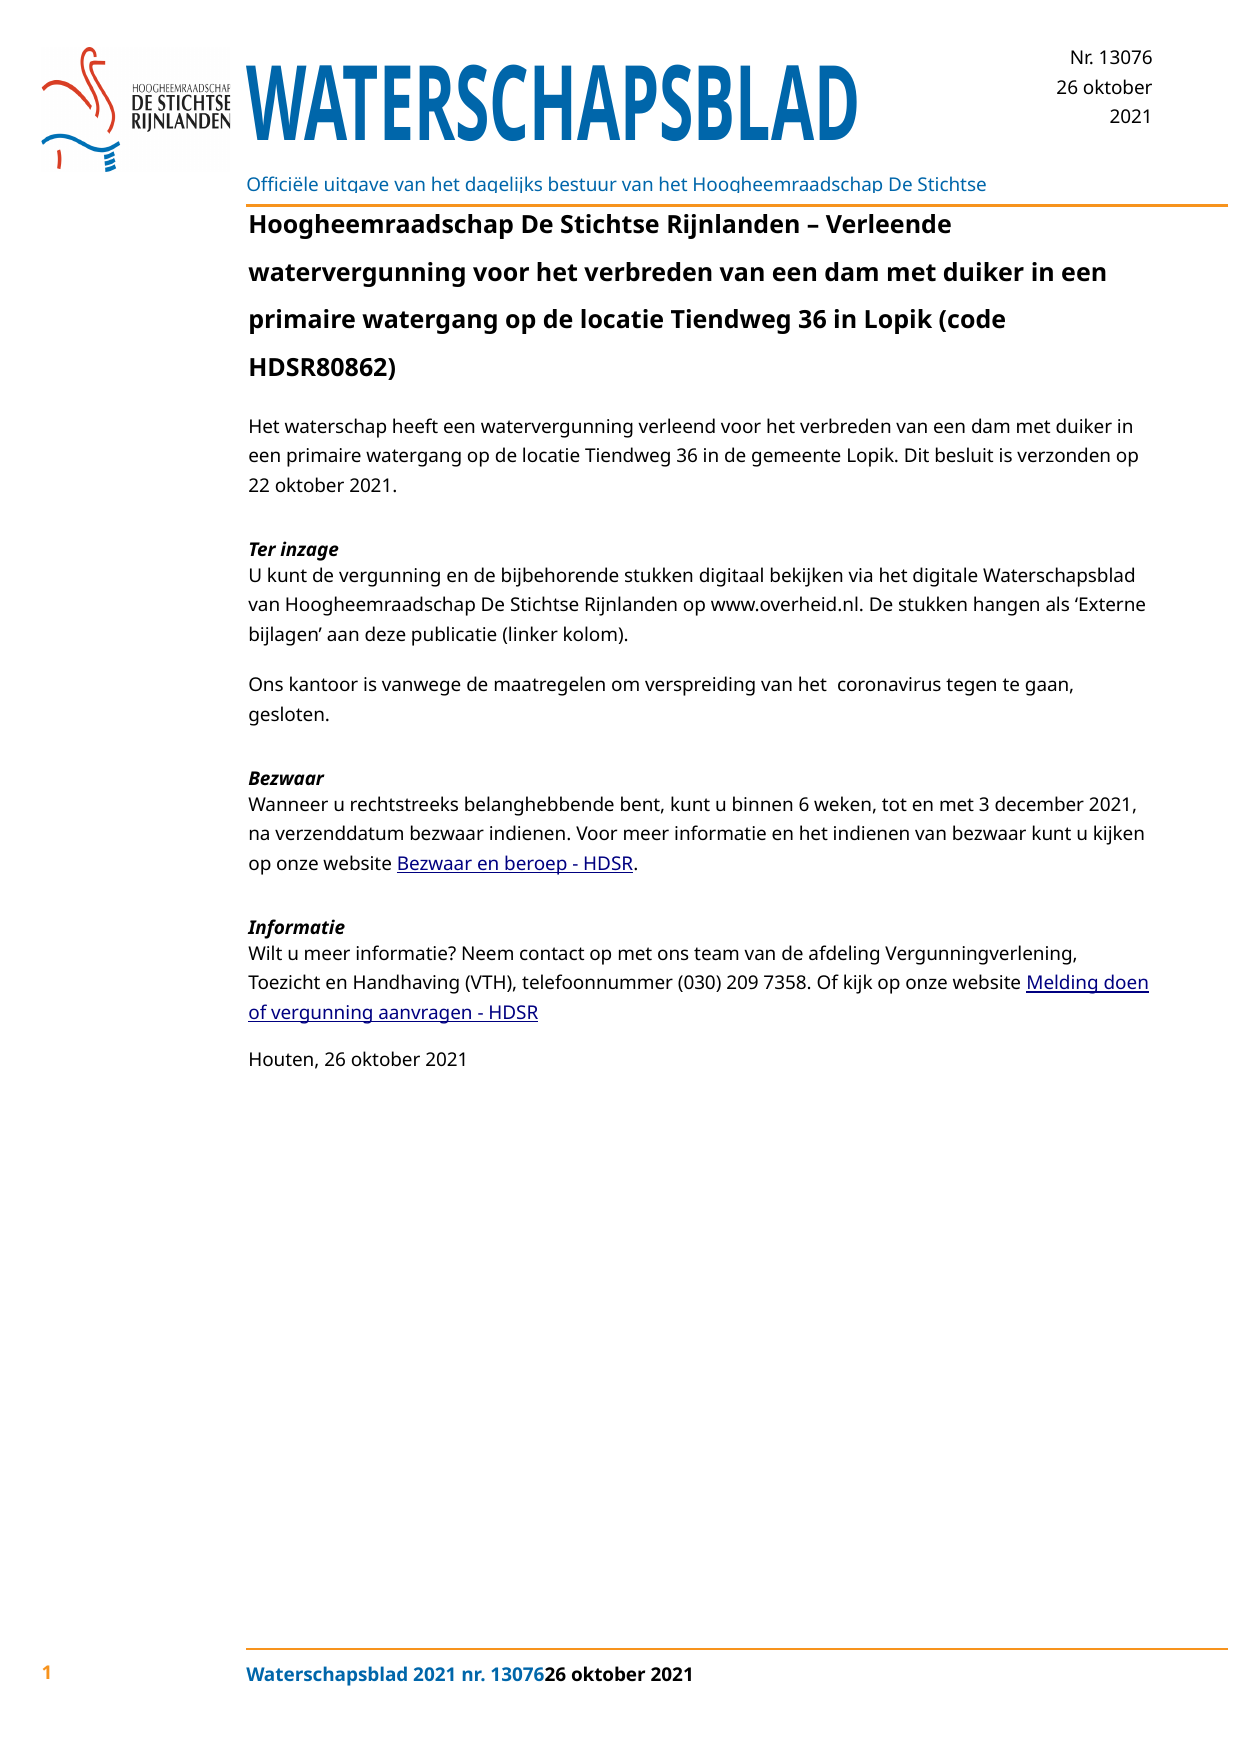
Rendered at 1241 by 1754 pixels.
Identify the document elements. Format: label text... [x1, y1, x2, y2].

text Hoogheemraadschap De Stichtse Rijnlanden – Verleende watervergunning voor het verbreden van een dam met duiker in een primaire watergang op de locatie Tiendweg 36 in Lopik (code HDSR80862) [248, 207, 1152, 384]
text Ter inzage [248, 536, 1152, 562]
text Informatie [248, 914, 1152, 940]
text U kunt de vergunning en de bijbehorende stukken digitaal bekijken via het digitale Waterschapsblad van Hoogheemraadschap De Stichtse Rijnlanden op www.overheid.nl. De stukken hangen als ‘Externe bijlagen’ aan deze publicatie (linker kolom). [248, 562, 1152, 647]
picture [41, 47, 231, 172]
text Bezwaar [248, 765, 1152, 791]
text Houten, 26 oktober 2021 [248, 1047, 1152, 1072]
text Wanneer u rechtstreeks belanghebbende bent, kunt u binnen 6 weken, tot en met 3 december 2021, na verzenddatum bezwaar indienen. Voor meer informatie en het indienen van bezwaar kunt u kijken op onze website Bezwaar en beroep - HDSR. [248, 791, 1152, 876]
text Ons kantoor is vanwege de maatregelen om verspreiding van het coronavirus tegen te gaan, gesloten. [248, 672, 1152, 727]
text Het waterschap heeft een watervergunning verleend voor het verbreden van een dam met duiker in een primaire watergang op de locatie Tiendweg 36 in de gemeente Lopik. Dit besluit is verzonden op 22 oktober 2021. [248, 413, 1152, 498]
text Wilt u meer informatie? Neem contact op met ons team van de afdeling Vergunningverlening, Toezicht en Handhaving (VTH), telefoonnummer (030) 209 7358. Of kijk op onze website Melding doen of vergunning aanvragen - HDSR [248, 940, 1152, 1024]
